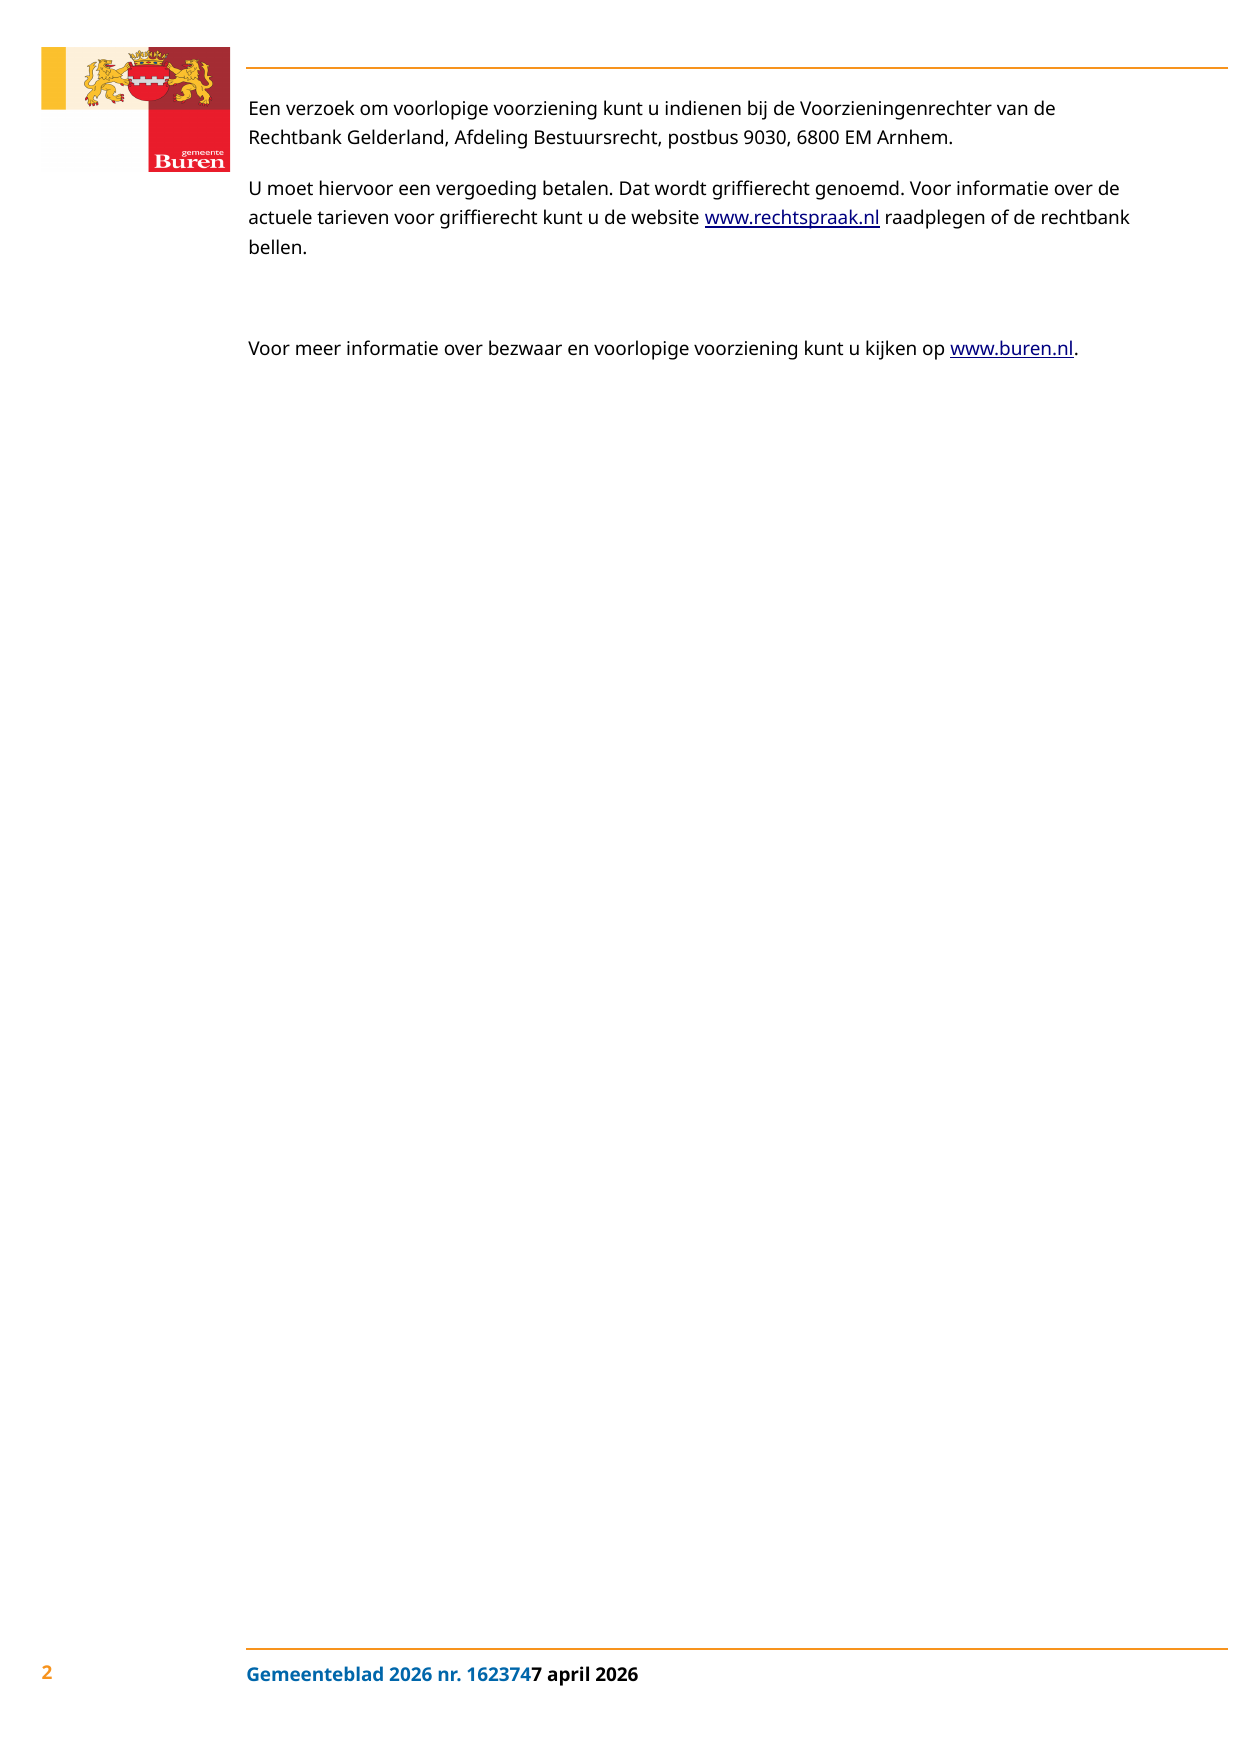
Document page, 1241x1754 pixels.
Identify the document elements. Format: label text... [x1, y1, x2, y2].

text U moet hiervoor een vergoeding betalen. Dat wordt griffierecht genoemd. Voor informatie over de actuele tarieven voor griffierecht kunt u de website www.rechtspraak.nl raadplegen of de rechtbank bellen. [248, 175, 1152, 260]
text Voor meer informatie over bezwaar en voorlopige voorziening kunt u kijken op www.buren.nl. [248, 335, 1152, 361]
picture [41, 47, 231, 172]
text Een verzoek om voorlopige voorziening kunt u indienen bij de Voorzieningenrechter van de Rechtbank Gelderland, Afdeling Bestuursrecht, postbus 9030, 6800 EM Arnhem. [248, 95, 1152, 150]
